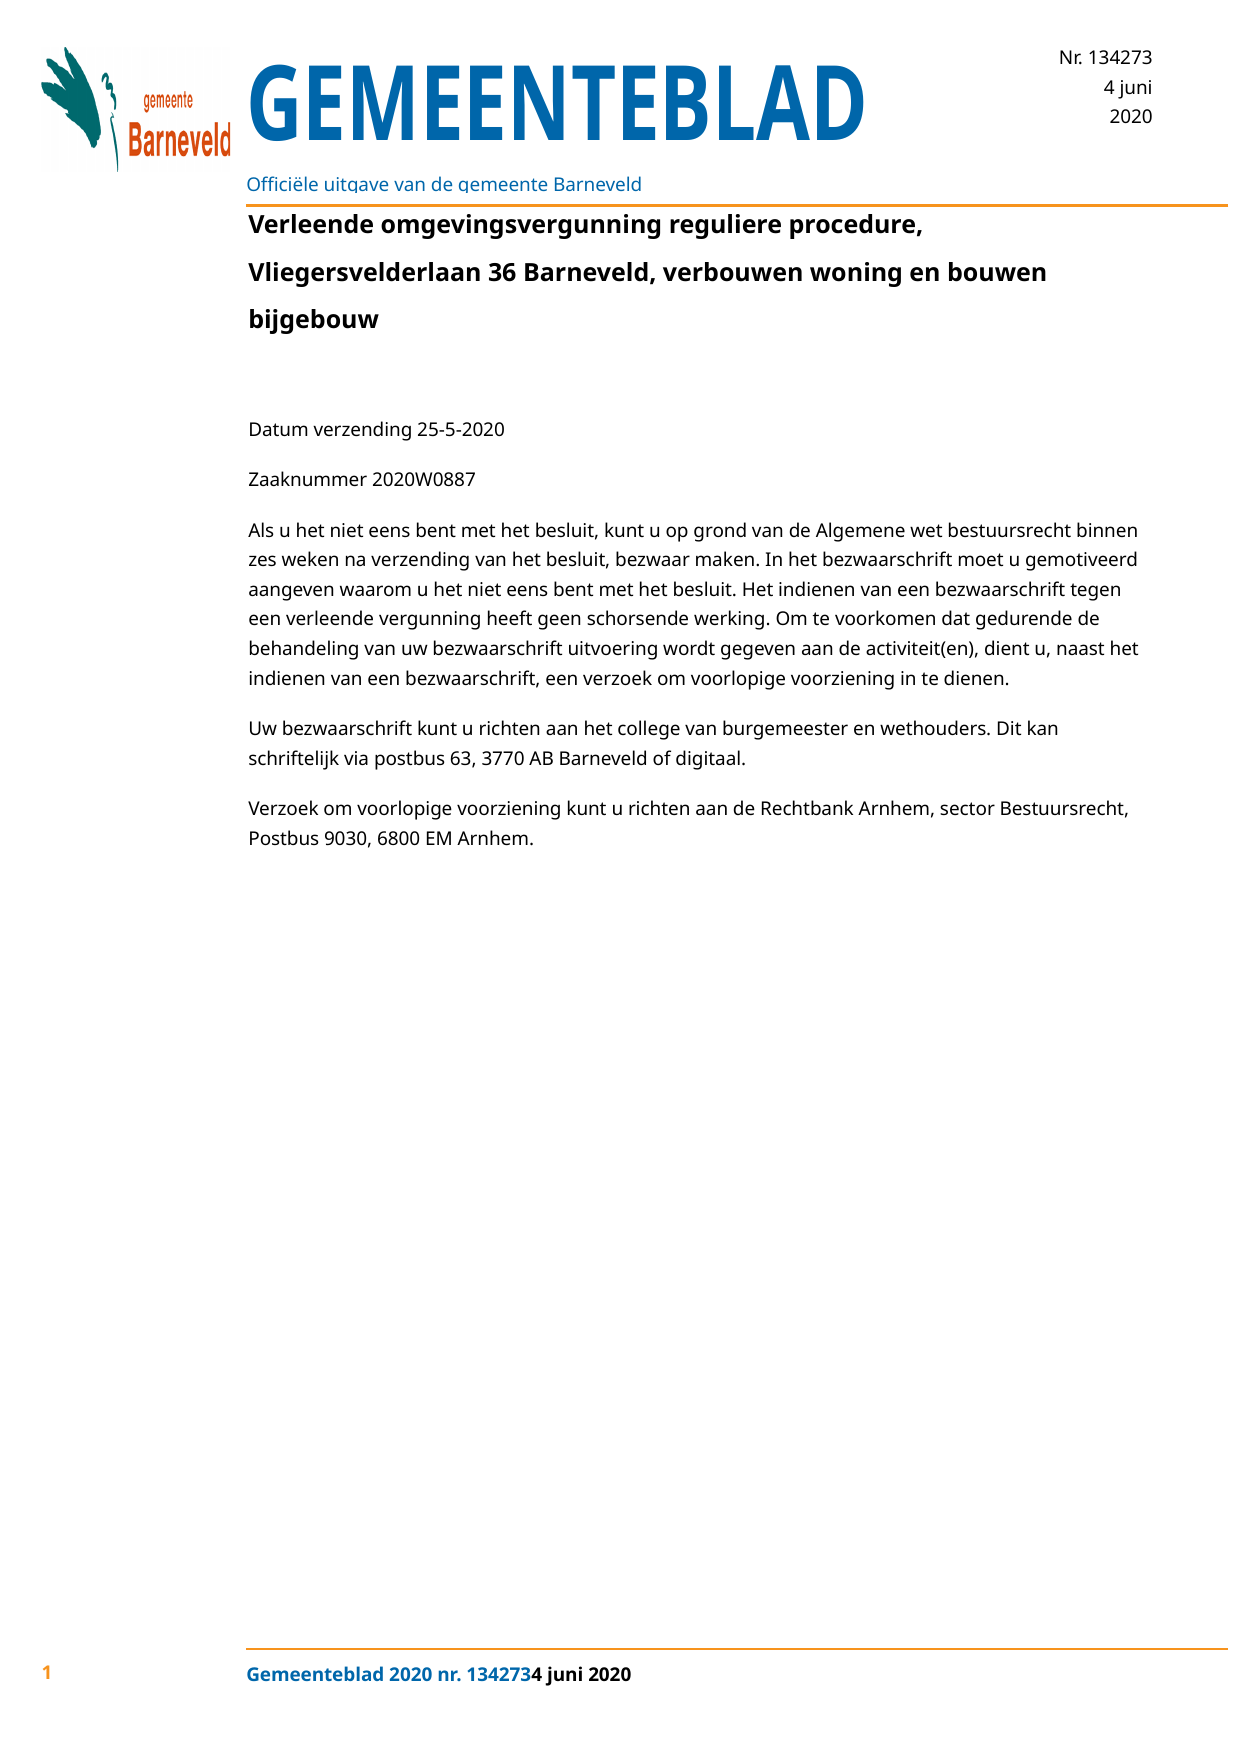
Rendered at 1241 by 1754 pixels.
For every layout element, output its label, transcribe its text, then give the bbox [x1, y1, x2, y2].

text Als u het niet eens bent met het besluit, kunt u op grond van de Algemene wet bestuursrecht binnen zes weken na verzending van het besluit, bezwaar maken. In het bezwaarschrift moet u gemotiveerd aangeven waarom u het niet eens bent met het besluit. Het indienen van een bezwaarschrift tegen een verleende vergunning heeft geen schorsende werking. Om te voorkomen dat gedurende de behandeling van uw bezwaarschrift uitvoering wordt gegeven aan de activiteit(en), dient u, naast het indienen van een bezwaarschrift, een verzoek om voorlopige voorziening in te dienen. [248, 517, 1152, 690]
text Datum verzending 25-5-2020 [248, 416, 1152, 442]
text Uw bezwaarschrift kunt u richten aan het college van burgemeester en wethouders. Dit kan schriftelijk via postbus 63, 3770 AB Barneveld of digitaal. [248, 715, 1152, 770]
picture [41, 47, 231, 172]
text Verzoek om voorlopige voorziening kunt u richten aan de Rechtbank Arnhem, sector Bestuursrecht, Postbus 9030, 6800 EM Arnhem. [248, 795, 1152, 850]
text Zaaknummer 2020W0887 [248, 466, 1152, 492]
text Verleende omgevingsvergunning reguliere procedure, Vliegersvelderlaan 36 Barneveld, verbouwen woning en bouwen bijgebouw [248, 207, 1152, 336]
